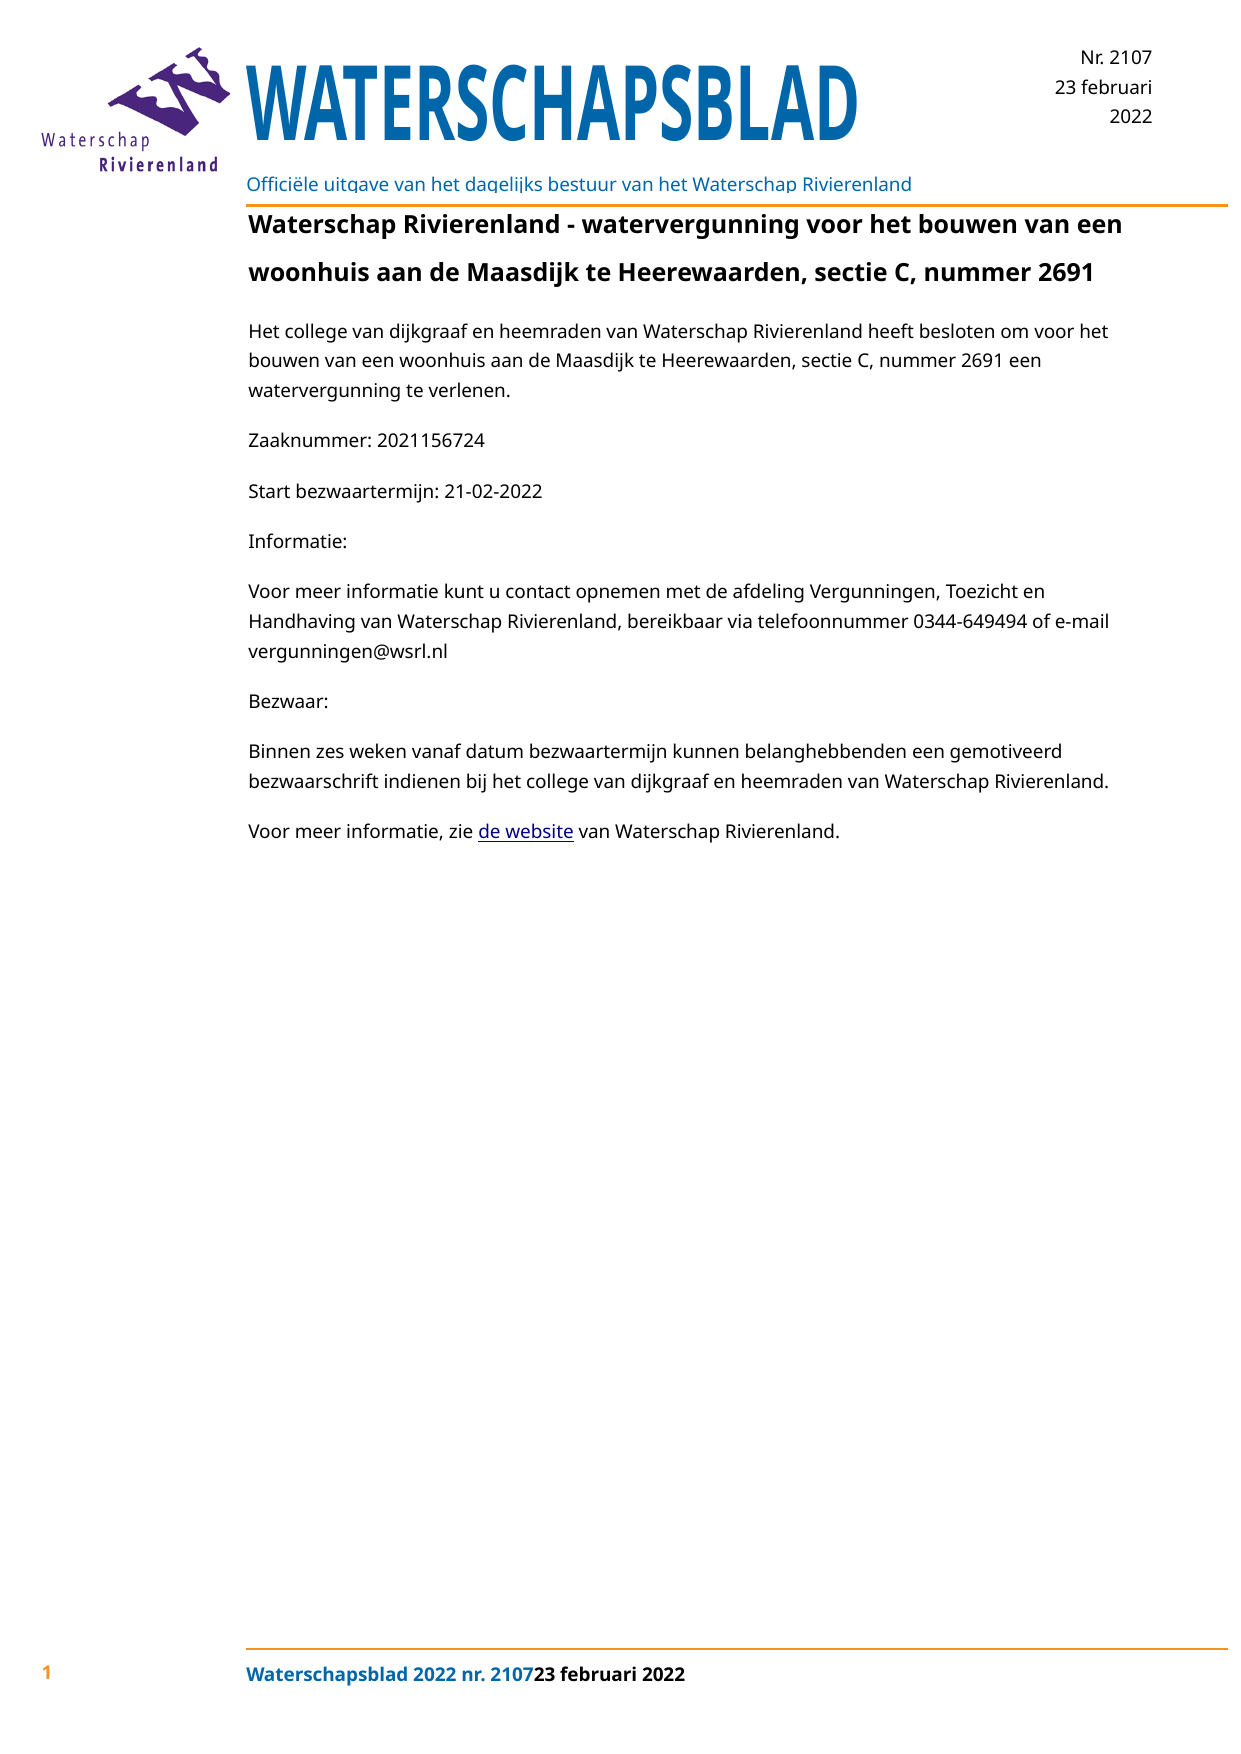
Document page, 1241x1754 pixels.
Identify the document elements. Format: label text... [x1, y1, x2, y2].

text Het college van dijkgraaf en heemraden van Waterschap Rivierenland heeft besloten om voor het bouwen van een woonhuis aan de Maasdijk te Heerewaarden, sectie C, nummer 2691 een watervergunning te verlenen. [248, 318, 1152, 403]
text Informatie: [248, 528, 1152, 554]
text Zaaknummer: 2021156724 [248, 427, 1152, 453]
text Voor meer informatie kunt u contact opnemen met de afdeling Vergunningen, Toezicht en Handhaving van Waterschap Rivierenland, bereikbaar via telefoonnummer 0344-649494 of e-mail vergunningen@wsrl.nl [248, 579, 1152, 664]
text Waterschap Rivierenland - watervergunning voor het bouwen van een woonhuis aan de Maasdijk te Heerewaarden, sectie C, nummer 2691 [248, 207, 1152, 288]
text Binnen zes weken vanaf datum bezwaartermijn kunnen belanghebbenden een gemotiveerd bezwaarschrift indienen bij het college van dijkgraaf en heemraden van Waterschap Rivierenland. [248, 739, 1152, 794]
text Bezwaar: [248, 688, 1152, 714]
text Start bezwaartermijn: 21-02-2022 [248, 478, 1152, 504]
text Voor meer informatie, zie de website van Waterschap Rivierenland. [248, 819, 1152, 844]
picture [41, 47, 231, 172]
